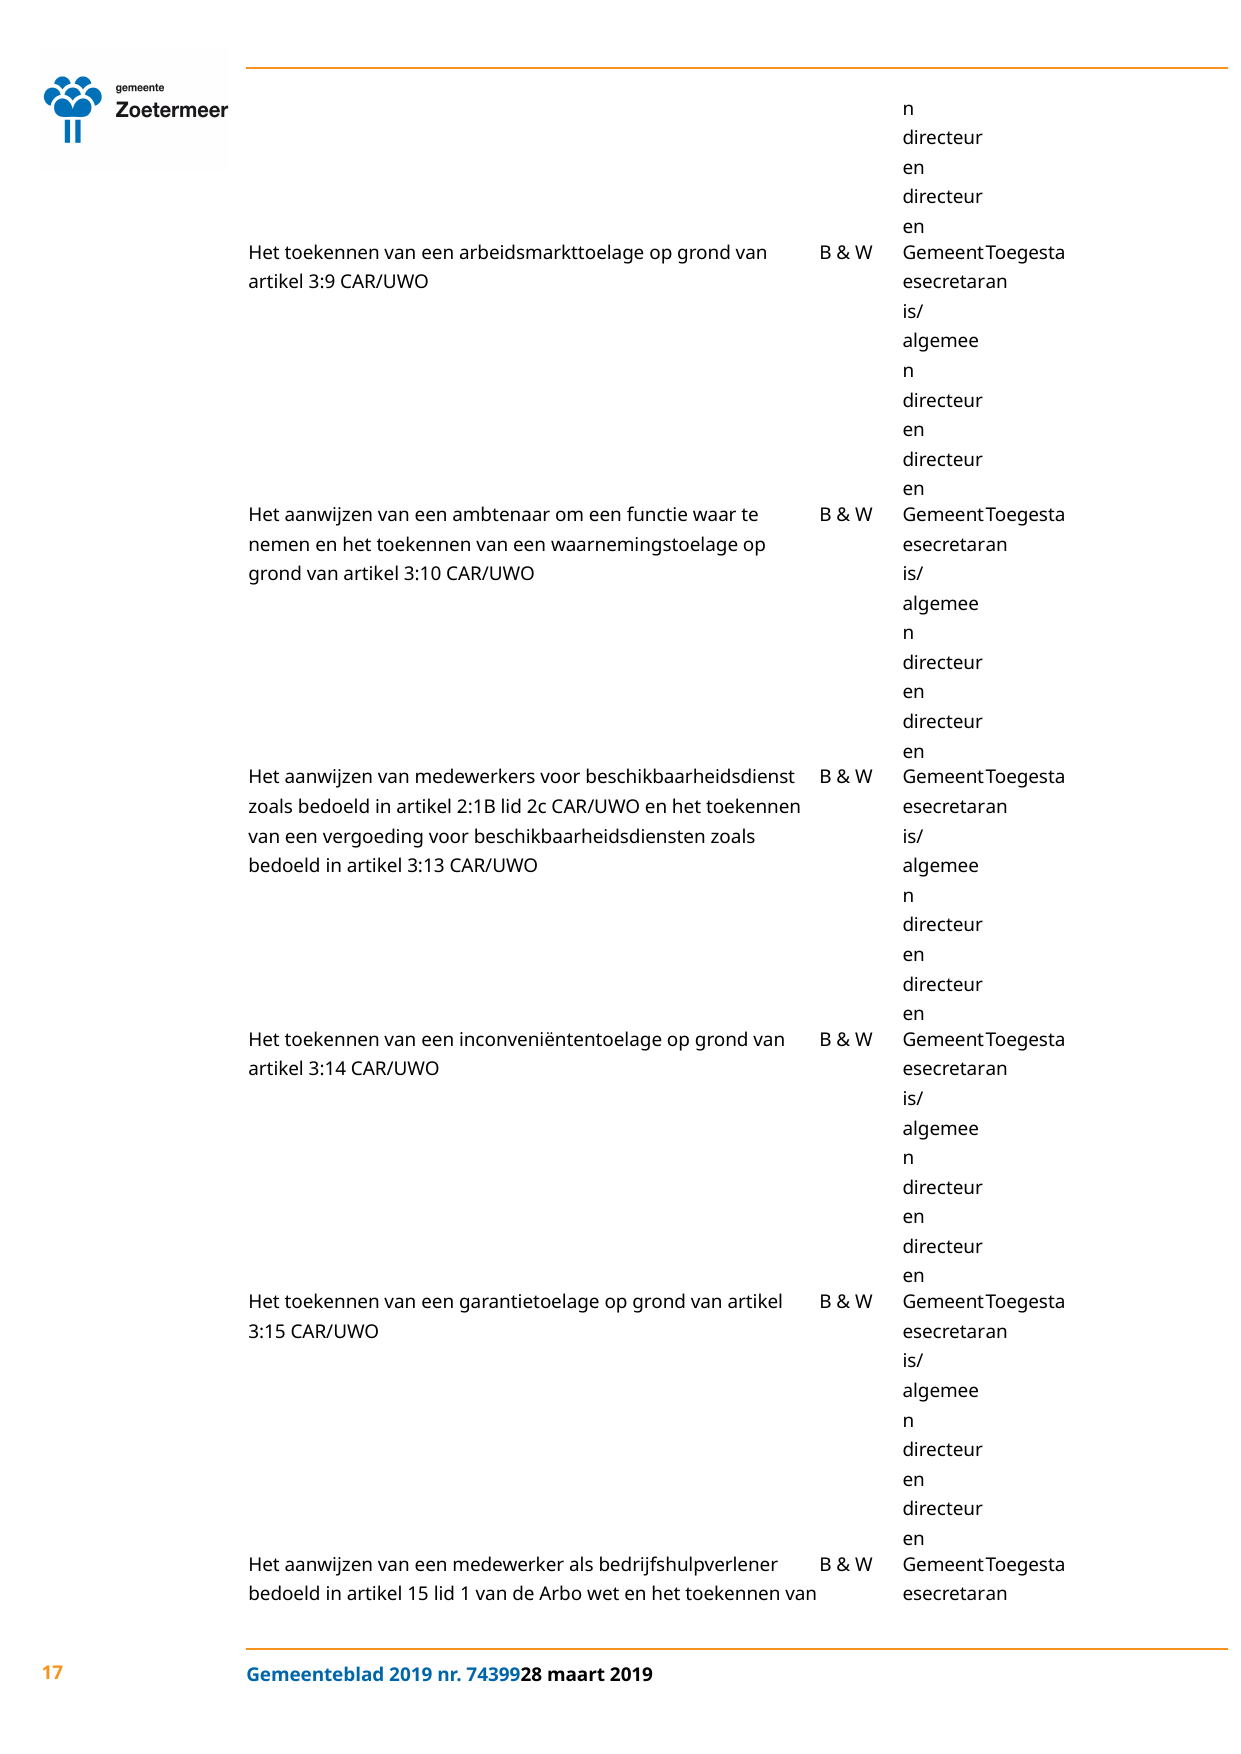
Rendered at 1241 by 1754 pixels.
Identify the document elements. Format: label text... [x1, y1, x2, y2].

table_cell Gemeentesecretaris/ algemeen directeur en directeuren [902, 239, 985, 501]
table_cell Gemeentesecretaris/ algemeen directeur en directeuren [902, 501, 985, 764]
table_cell Toegestaan [985, 764, 1068, 1026]
table_cell Het toekennen van een garantietoelage op grond van artikel 3:15 CAR/UWO [248, 1289, 819, 1551]
table_cell n directeur en directeuren [902, 95, 985, 239]
table_cell Gemeentesecretaris/ algemeen directeur en directeuren [902, 1289, 985, 1551]
table_cell [819, 95, 902, 239]
table_cell Het aanwijzen van een medewerker als bedrijfshulpverlener bedoeld in artikel 15 lid 1 van de Arbo wet en het toekennen van [248, 1551, 819, 1606]
table_cell Toegestaan [985, 1026, 1068, 1288]
table_cell Toegestaan [985, 1289, 1068, 1551]
table_cell Toegestaan [985, 501, 1068, 764]
table_cell Gemeentesecretar [902, 1551, 985, 1606]
table_cell [985, 95, 1068, 239]
table_cell B & W [819, 239, 902, 501]
table_cell Het aanwijzen van een ambtenaar om een functie waar te nemen en het toekennen van een waarnemingstoelage op grond van artikel 3:10 CAR/UWO [248, 501, 819, 764]
table_cell B & W [819, 501, 902, 764]
table_cell B & W [819, 1289, 902, 1551]
table_cell B & W [819, 764, 902, 1026]
table_cell Gemeentesecretaris/ algemeen directeur en directeuren [902, 1026, 985, 1288]
table_cell [248, 95, 819, 239]
table_cell B & W [819, 1026, 902, 1288]
table_cell Toegestaan [985, 1551, 1068, 1606]
table_cell Toegestaan [985, 239, 1068, 501]
table_cell B & W [819, 1551, 902, 1606]
table_cell Gemeentesecretaris/ algemeen directeur en directeuren [902, 764, 985, 1026]
table_cell Het aanwijzen van medewerkers voor beschikbaarheidsdienst zoals bedoeld in artikel 2:1B lid 2c CAR/UWO en het toekennen van een vergoeding voor beschikbaarheidsdiensten zoals bedoeld in artikel 3:13 CAR/UWO [248, 764, 819, 1026]
table_cell Het toekennen van een arbeidsmarkttoelage op grond van artikel 3:9 CAR/UWO [248, 239, 819, 501]
table_cell Het toekennen van een inconveniëntentoelage op grond van artikel 3:14 CAR/UWO [248, 1026, 819, 1288]
picture [41, 47, 231, 172]
